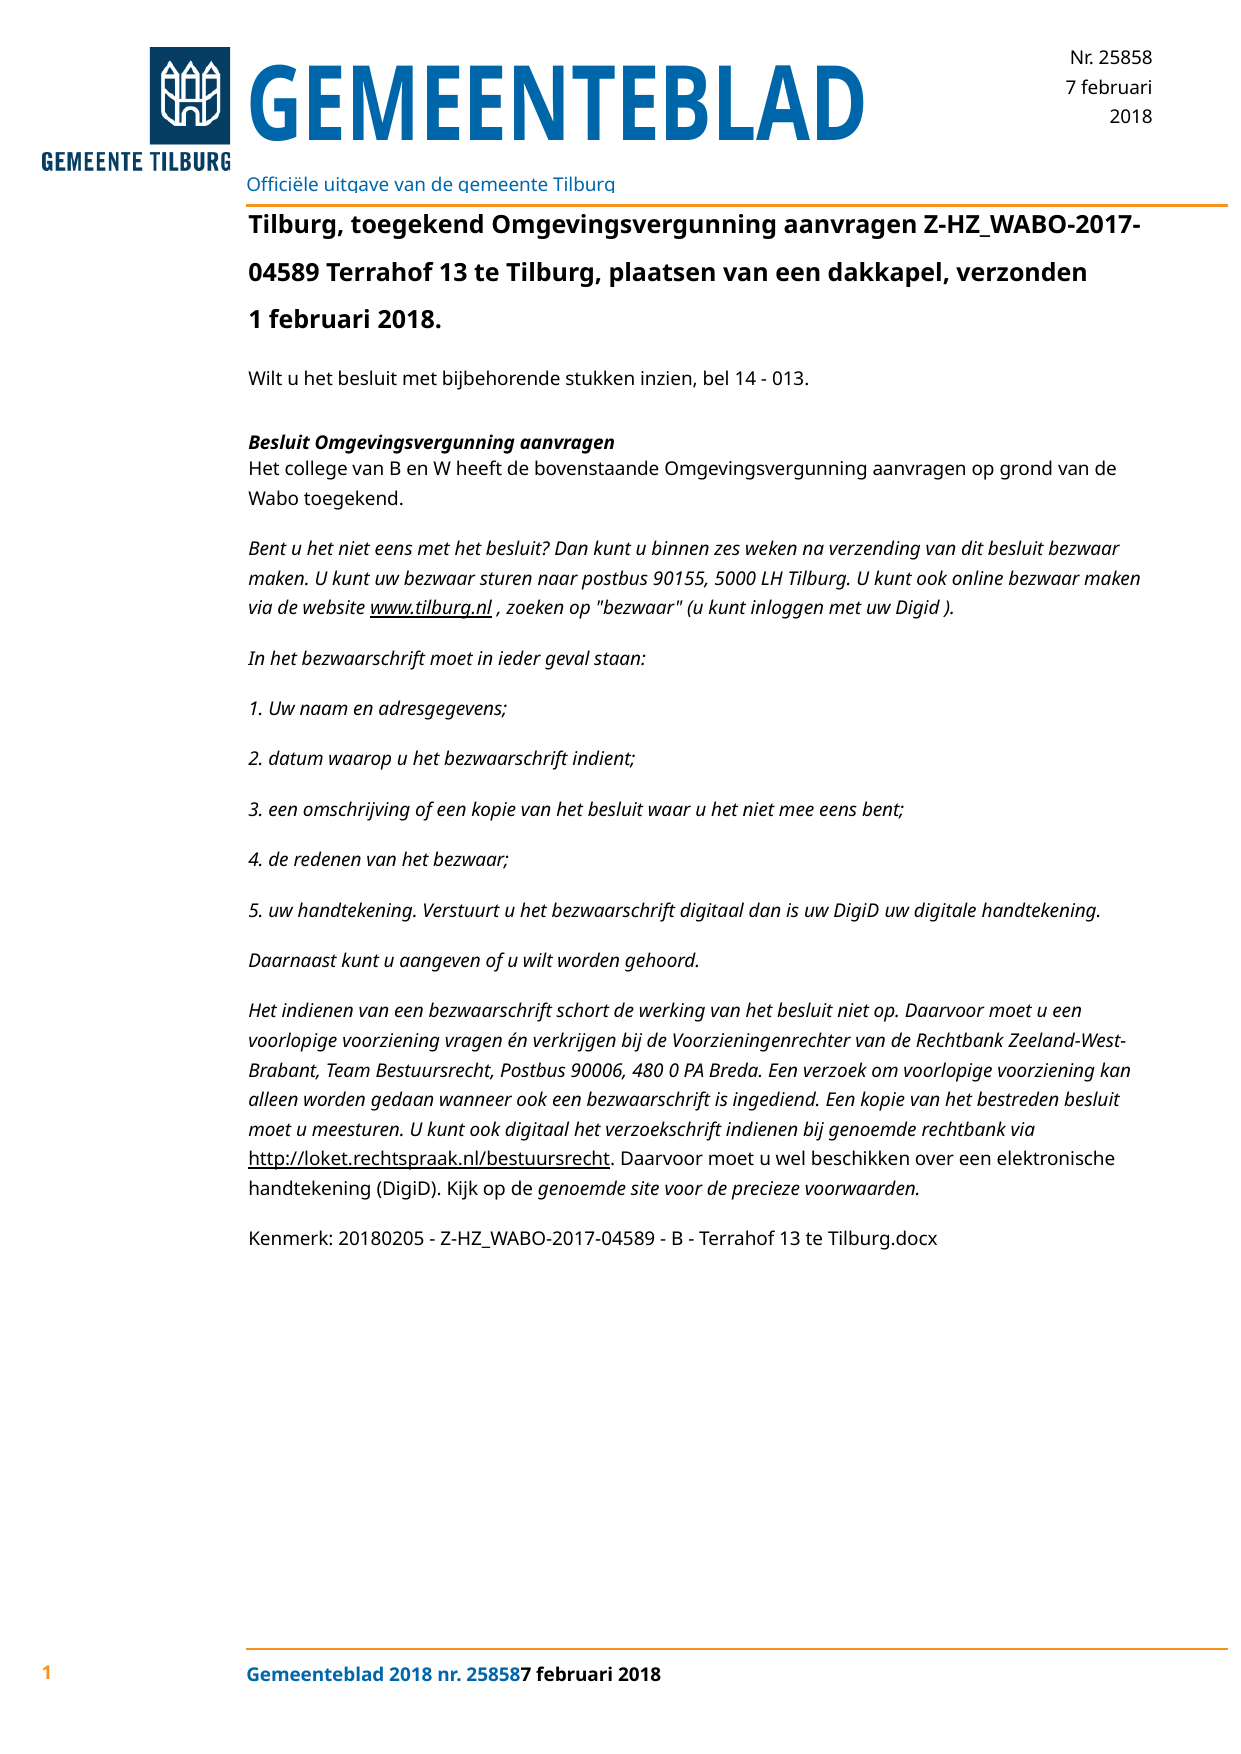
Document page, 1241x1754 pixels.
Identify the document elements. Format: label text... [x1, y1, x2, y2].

text 4. de redenen van het bezwaar; [248, 846, 1152, 872]
picture [41, 47, 231, 172]
text 5. uw handtekening. Verstuurt u het bezwaarschrift digitaal dan is uw DigiD uw digitale handtekening. [248, 897, 1152, 923]
text Het college van B en W heeft de bovenstaande Omgevingsvergunning aanvragen op grond van de Wabo toegekend. [248, 455, 1152, 511]
text Wilt u het besluit met bijbehorende stukken inzien, bel 14 - 013. [248, 366, 1152, 391]
text 1. Uw naam en adresgegevens; [248, 695, 1152, 721]
text Bent u het niet eens met het besluit? Dan kunt u binnen zes weken na verzending van dit besluit bezwaar maken. U kunt uw bezwaar sturen naar postbus 90155, 5000 LH Tilburg. U kunt ook online bezwaar maken via de website www.tilburg.nl , zoeken op "bezwaar" (u kunt inloggen met uw Digid ). [248, 535, 1152, 620]
text Besluit Omgevingsvergunning aanvragen [248, 429, 1152, 455]
text Tilburg, toegekend Omgevingsvergunning aanvragen Z-HZ_WABO-2017-04589 Terrahof 13 te Tilburg, plaatsen van een dakkapel, verzonden 1 februari 2018. [248, 207, 1152, 336]
text In het bezwaarschrift moet in ieder geval staan: [248, 645, 1152, 671]
text 2. datum waarop u het bezwaarschrift indient; [248, 746, 1152, 771]
text 3. een omschrijving of een kopie van het besluit waar u het niet mee eens bent; [248, 796, 1152, 822]
text Daarnaast kunt u aangeven of u wilt worden gehoord. [248, 947, 1152, 973]
text Kenmerk: 20180205 - Z-HZ_WABO-2017-04589 - B - Terrahof 13 te Tilburg.docx [248, 1226, 1152, 1251]
text Het indienen van een bezwaarschrift schort de werking van het besluit niet op. Daarvoor moet u een voorlopige voorziening vragen én verkrijgen bij de Voorzieningenrechter van de Rechtbank Zeeland-West-Brabant, Team Bestuursrecht, Postbus 90006, 480 0 PA Breda. Een verzoek om voorlopige voorziening kan alleen worden gedaan wanneer ook een bezwaarschrift is ingediend. Een kopie van het bestreden besluit moet u meesturen. U kunt ook digitaal het verzoekschrift indienen bij genoemde rechtbank via http://loket.rechtspraak.nl/bestuursrecht. Daarvoor moet u wel beschikken over een elektronische handtekening (DigiD). Kijk op de genoemde site voor de precieze voorwaarden. [248, 998, 1152, 1201]
